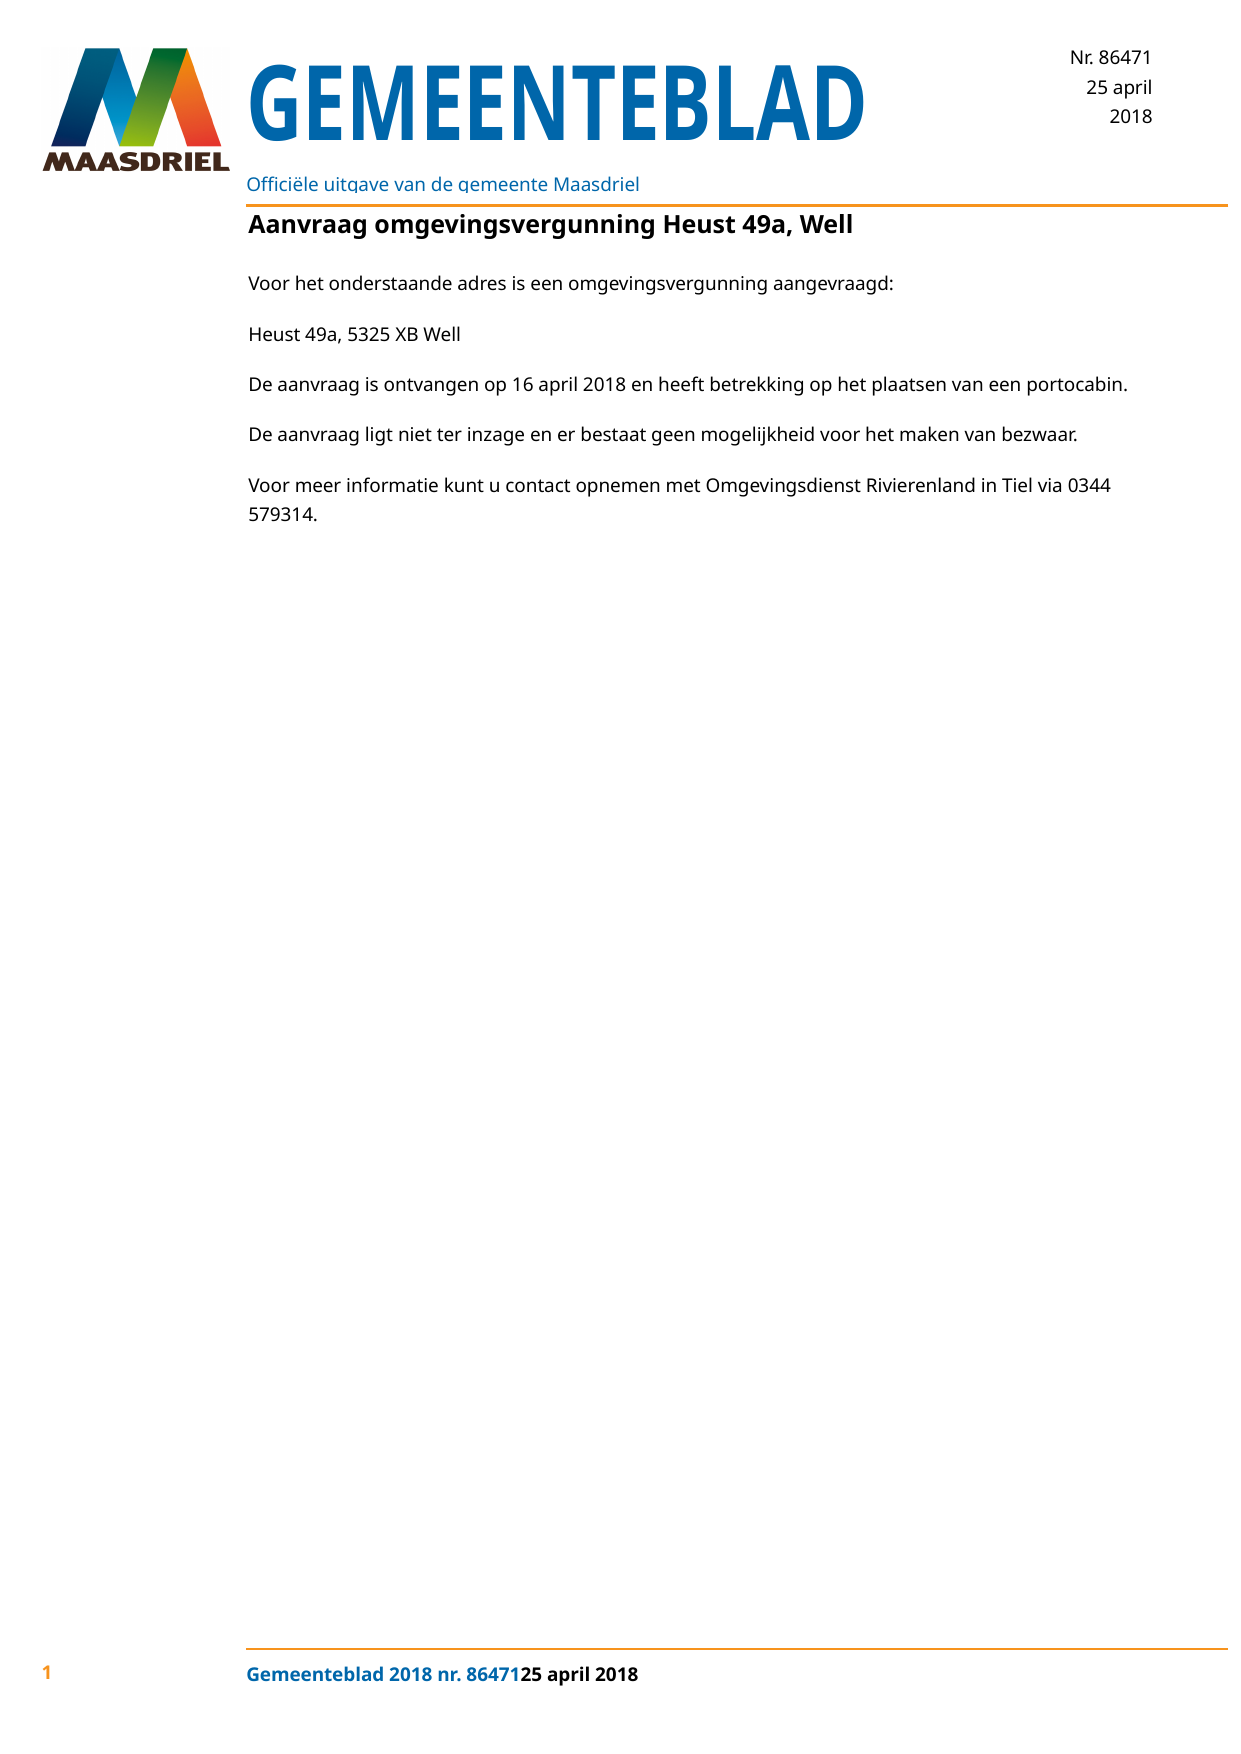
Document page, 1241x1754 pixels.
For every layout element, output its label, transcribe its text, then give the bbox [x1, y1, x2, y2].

text Aanvraag omgevingsvergunning Heust 49a, Well [248, 207, 1152, 241]
text Voor het onderstaande adres is een omgevingsvergunning aangevraagd: [248, 270, 1152, 296]
text De aanvraag is ontvangen op 16 april 2018 en heeft betrekking op het plaatsen van een portocabin. [248, 371, 1152, 397]
text De aanvraag ligt niet ter inzage en er bestaat geen mogelijkheid voor het maken van bezwaar. [248, 422, 1152, 447]
text Heust 49a, 5325 XB Well [248, 321, 1152, 346]
picture [41, 47, 231, 172]
text Voor meer informatie kunt u contact opnemen met Omgevingsdienst Rivierenland in Tiel via 0344 579314. [248, 472, 1152, 527]
